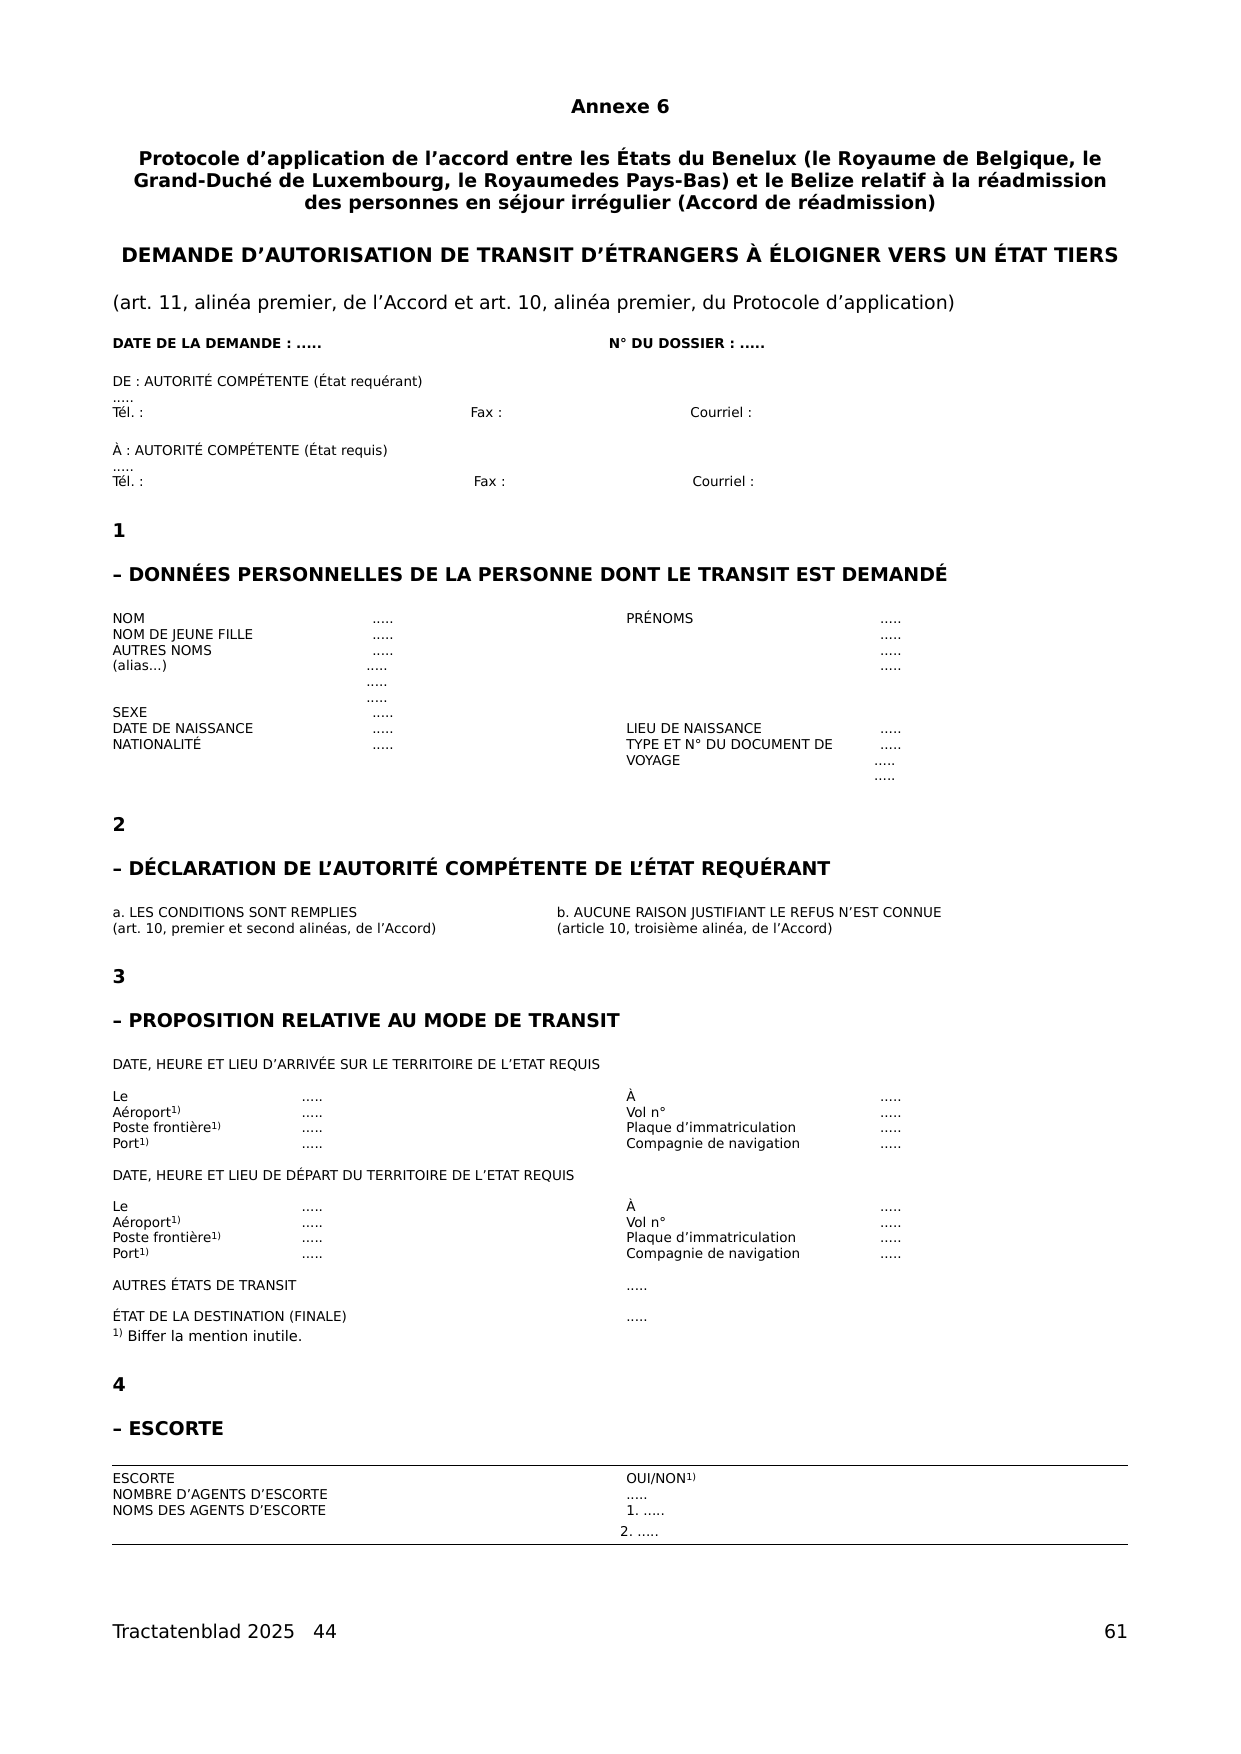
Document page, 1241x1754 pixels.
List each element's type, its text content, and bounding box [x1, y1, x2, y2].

table_header a. LES CONDITIONS SONT REMPLIES (art. 10, premier et second alinéas, de l’Accord) [112, 905, 551, 936]
table_cell ..... [620, 1309, 874, 1324]
table_cell [112, 1183, 1128, 1199]
table_cell ..... [874, 658, 1128, 721]
table_cell ÉTAT DE LA DESTINATION (FINALE) [112, 1309, 620, 1324]
table_cell ..... [366, 737, 620, 784]
table_header OUI/NON1) [620, 1466, 1128, 1487]
table_cell ..... [295, 1120, 620, 1136]
table_cell Fax : [468, 474, 686, 490]
table_cell [112, 1073, 1128, 1089]
table_cell ..... [874, 1199, 1128, 1214]
table_cell Plaque d’immatriculation [620, 1230, 874, 1246]
table_cell ..... [874, 1104, 1128, 1120]
table_cell ..... [874, 1120, 1128, 1136]
table_cell ..... [366, 627, 620, 642]
table_cell NATIONALITÉ [112, 737, 366, 784]
table_cell ..... [874, 1246, 1128, 1262]
table_cell ..... [295, 1246, 620, 1262]
table_cell ..... [874, 1230, 1128, 1246]
table_cell Le [112, 1199, 295, 1214]
table_cell ..... [112, 459, 1128, 474]
table_header NOM [112, 611, 366, 627]
table_header DATE DE LA DEMANDE : ..... [112, 336, 603, 352]
table_cell Courriel : [684, 405, 1128, 421]
table_cell [112, 1293, 1128, 1309]
table_cell Port1) [112, 1136, 295, 1152]
table_header N° DU DOSSIER : ..... [603, 336, 1128, 352]
table_cell 1) Biffer la mention inutile. [112, 1325, 1128, 1344]
table_cell ..... [295, 1089, 620, 1104]
table_header PRÉNOMS [620, 611, 874, 721]
table_cell LIEU DE NAISSANCE [620, 721, 874, 737]
table_cell [112, 1262, 1128, 1277]
table_header DE : AUTORITÉ COMPÉTENTE (État requérant) [112, 374, 1128, 389]
table_cell AUTRES ÉTATS DE TRANSIT [112, 1278, 620, 1293]
subtitle 2 – DÉCLARATION DE L’AUTORITÉ COMPÉTENTE DE L’ÉTAT REQUÉRANT [112, 814, 1128, 880]
table_cell Vol n° [620, 1215, 874, 1230]
table_cell ..... [295, 1104, 620, 1120]
table_header ..... [366, 611, 620, 627]
table_cell ..... [366, 658, 620, 674]
table_cell ..... [366, 705, 620, 721]
table_cell ..... [874, 642, 1128, 658]
table_header ESCORTE [112, 1466, 620, 1487]
subtitle 4 – ESCORTE [112, 1374, 1128, 1440]
table_cell ..... [874, 1215, 1128, 1230]
text (art. 11, alinéa premier, de l’Accord et art. 10, alinéa premier, du Protocole d’application) [112, 292, 1128, 314]
table_cell ..... [620, 1278, 874, 1293]
subtitle Annexe 6 [112, 96, 1128, 118]
table_cell Fax : [465, 405, 684, 421]
table_cell Aéroport1) [112, 1104, 295, 1120]
table_cell NOMBRE D’AGENTS D’ESCORTE [112, 1487, 620, 1502]
table_cell ..... [366, 721, 620, 737]
table_cell ..... [112, 389, 1128, 405]
table_cell ..... [874, 768, 1128, 784]
table_header ..... [874, 611, 1128, 627]
table_cell ..... [366, 642, 620, 658]
table_cell ..... [874, 1136, 1128, 1152]
table_cell NOMS DES AGENTS D’ESCORTE [112, 1503, 620, 1544]
table_header À : AUTORITÉ COMPÉTENTE (État requis) [112, 443, 1128, 458]
table_header DATE, HEURE ET LIEU D’ARRIVÉE SUR LE TERRITOIRE DE L’ETAT REQUIS [112, 1057, 1128, 1073]
table_cell Tél. : [112, 405, 464, 421]
table_cell Poste frontière1) [112, 1230, 295, 1246]
table_cell DATE DE NAISSANCE [112, 721, 366, 737]
table_cell ..... [620, 1487, 1128, 1502]
table_header b. AUCUNE RAISON JUSTIFIANT LE REFUS N’EST CONNUE (article 10, troisième alinéa, de l’Accord) [551, 905, 1128, 936]
table_cell ..... [295, 1215, 620, 1230]
table_cell ..... [874, 1089, 1128, 1104]
table_cell [874, 1278, 1128, 1293]
table_cell 1. ..... [620, 1503, 1128, 1523]
table_cell 2. ..... [620, 1523, 1128, 1544]
table_cell ..... [295, 1136, 620, 1152]
table_cell ..... [874, 721, 1128, 737]
table_cell À [620, 1199, 874, 1214]
table_cell AUTRES NOMS (alias...) [112, 642, 366, 705]
table_cell ..... [874, 627, 1128, 642]
table_cell NOM DE JEUNE FILLE [112, 627, 366, 642]
table_cell Compagnie de navigation [620, 1246, 874, 1262]
table_cell ..... [366, 674, 620, 689]
table_cell ..... [874, 737, 1128, 752]
subtitle 3 – PROPOSITION RELATIVE AU MODE DE TRANSIT [112, 966, 1128, 1032]
table_cell Vol n° [620, 1104, 874, 1120]
table_cell Courriel : [686, 474, 1128, 490]
table_cell Tél. : [112, 474, 468, 490]
subtitle DEMANDE D’AUTORISATION DE TRANSIT D’ÉTRANGERS À ÉLOIGNER VERS UN ÉTAT TIERS [112, 244, 1128, 267]
table_cell Poste frontière1) [112, 1120, 295, 1136]
table_cell ..... [295, 1199, 620, 1214]
table_cell Plaque d’immatriculation [620, 1120, 874, 1136]
table_cell SEXE [112, 705, 366, 721]
table_cell Compagnie de navigation [620, 1136, 874, 1152]
table_cell Aéroport1) [112, 1215, 295, 1230]
table_cell Le [112, 1089, 295, 1104]
table_cell TYPE ET N° DU DOCUMENT DE VOYAGE [620, 737, 874, 784]
table_cell ..... [366, 690, 620, 705]
subtitle 1 – DONNÉES PERSONNELLES DE LA PERSONNE DONT LE TRANSIT EST DEMANDÉ [112, 520, 1128, 586]
table_cell ..... [874, 753, 1128, 768]
table_cell ..... [295, 1230, 620, 1246]
table_cell Port1) [112, 1246, 295, 1262]
subtitle Protocole d’application de l’accord entre les États du Benelux (le Royaume de Belgique, le Grand-Duché de Luxembourg, le Royaumedes Pays-Bas) et le Belize relatif à la réadmission des personnes en séjour irrégulier (Accord de réadmission) [112, 148, 1128, 214]
table_cell DATE, HEURE ET LIEU DE DÉPART DU TERRITOIRE DE L’ETAT REQUIS [112, 1167, 1128, 1183]
table_cell [112, 1152, 1128, 1167]
table_cell [874, 1309, 1128, 1324]
table_cell À [620, 1089, 874, 1104]
